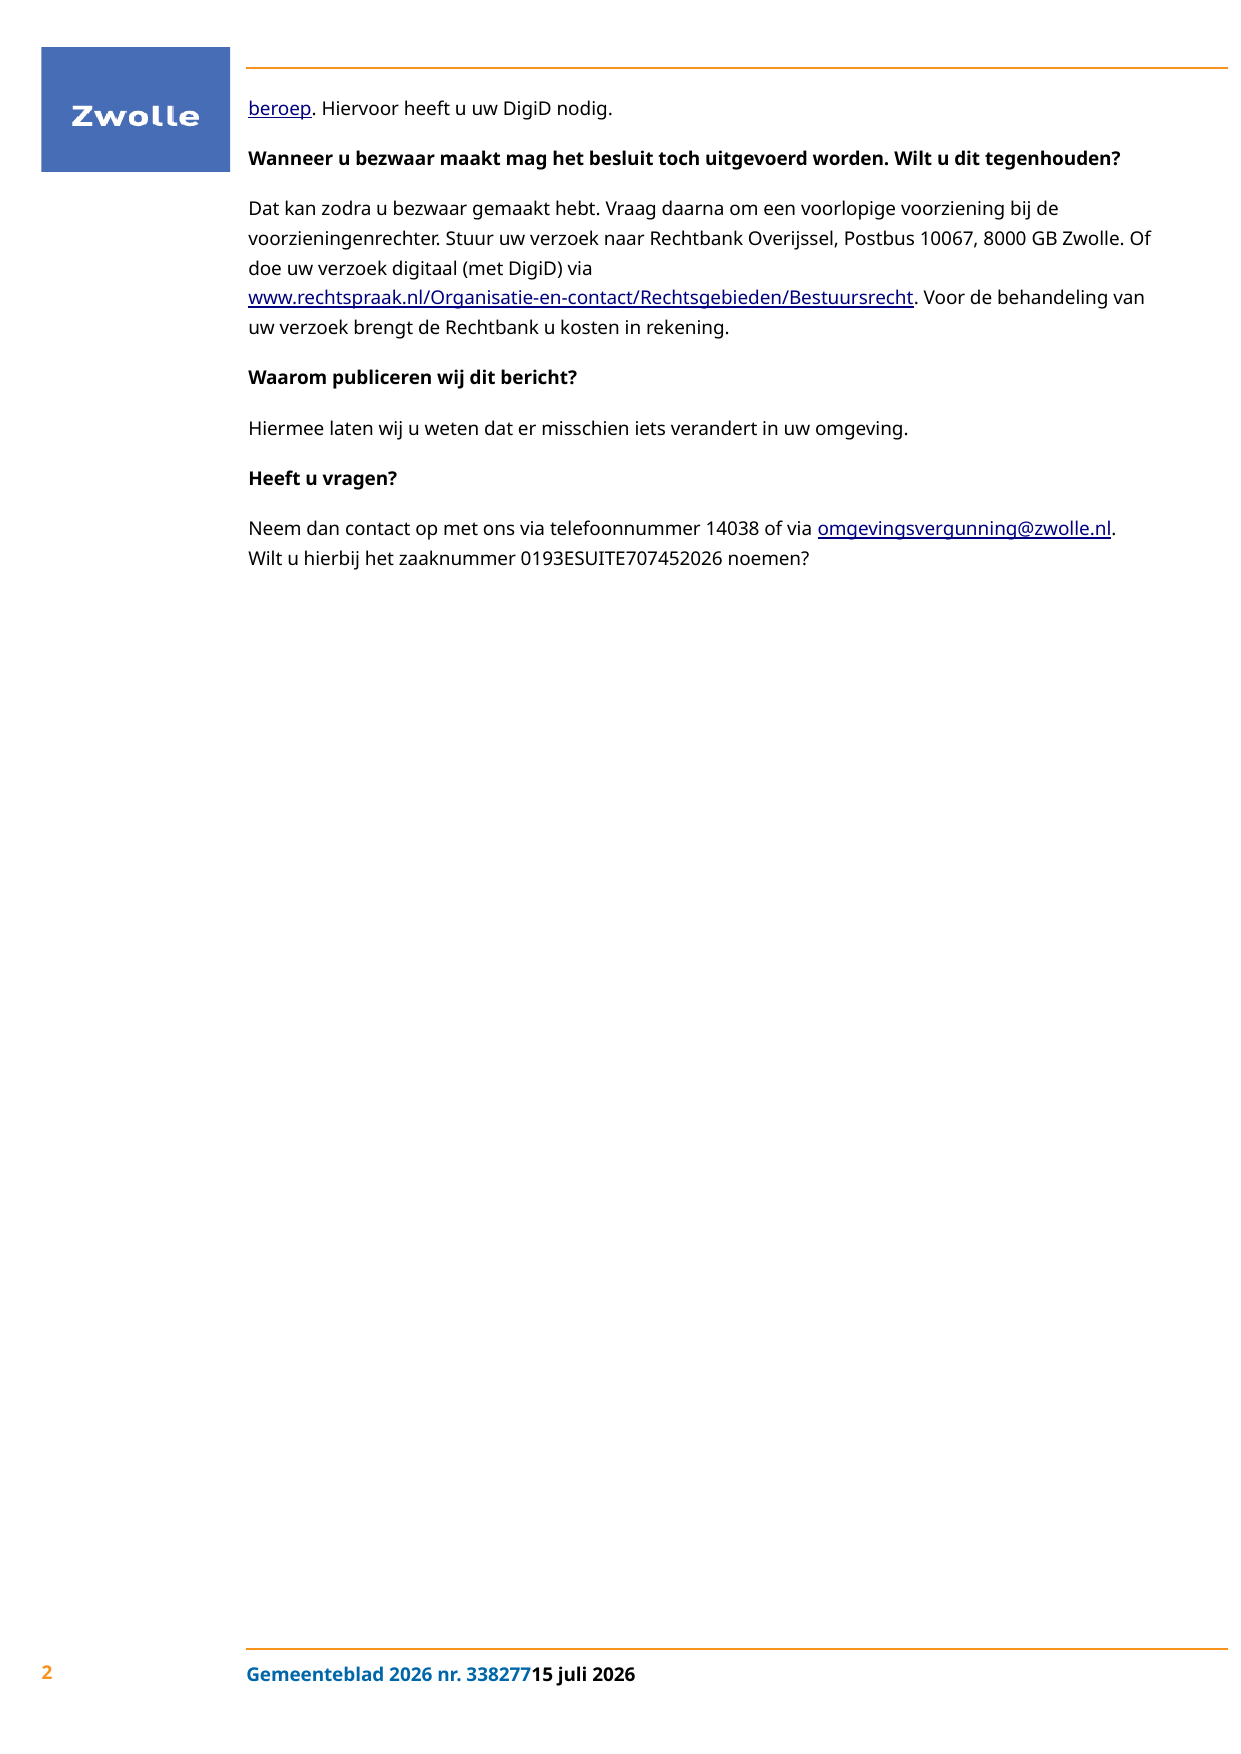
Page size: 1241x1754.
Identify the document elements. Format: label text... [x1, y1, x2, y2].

text Waarom publiceren wij dit bericht? [248, 364, 1152, 390]
text Wanneer u bezwaar maakt mag het besluit toch uitgevoerd worden. Wilt u dit tegenhouden? [248, 145, 1152, 171]
text Heeft u vragen? [248, 465, 1152, 491]
text Hiermee laten wij u weten dat er misschien iets verandert in uw omgeving. [248, 415, 1152, 441]
text Neem dan contact op met ons via telefoonnummer 14038 of via omgevingsvergunning@zwolle.nl. Wilt u hierbij het zaaknummer 0193ESUITE707452026 noemen? [248, 516, 1152, 571]
text Dat kan zodra u bezwaar gemaakt hebt. Vraag daarna om een voorlopige voorziening bij de voorzieningenrechter. Stuur uw verzoek naar Rechtbank Overijssel, Postbus 10067, 8000 GB Zwolle. Of doe uw verzoek digitaal (met DigiD) via www.rechtspraak.nl/Organisatie-en-contact/Rechtsgebieden/Bestuursrecht. Voor de behandeling van uw verzoek brengt de Rechtbank u kosten in rekening. [248, 196, 1152, 340]
text beroep. Hiervoor heeft u uw DigiD nodig. [248, 95, 1152, 121]
picture [41, 47, 231, 172]
